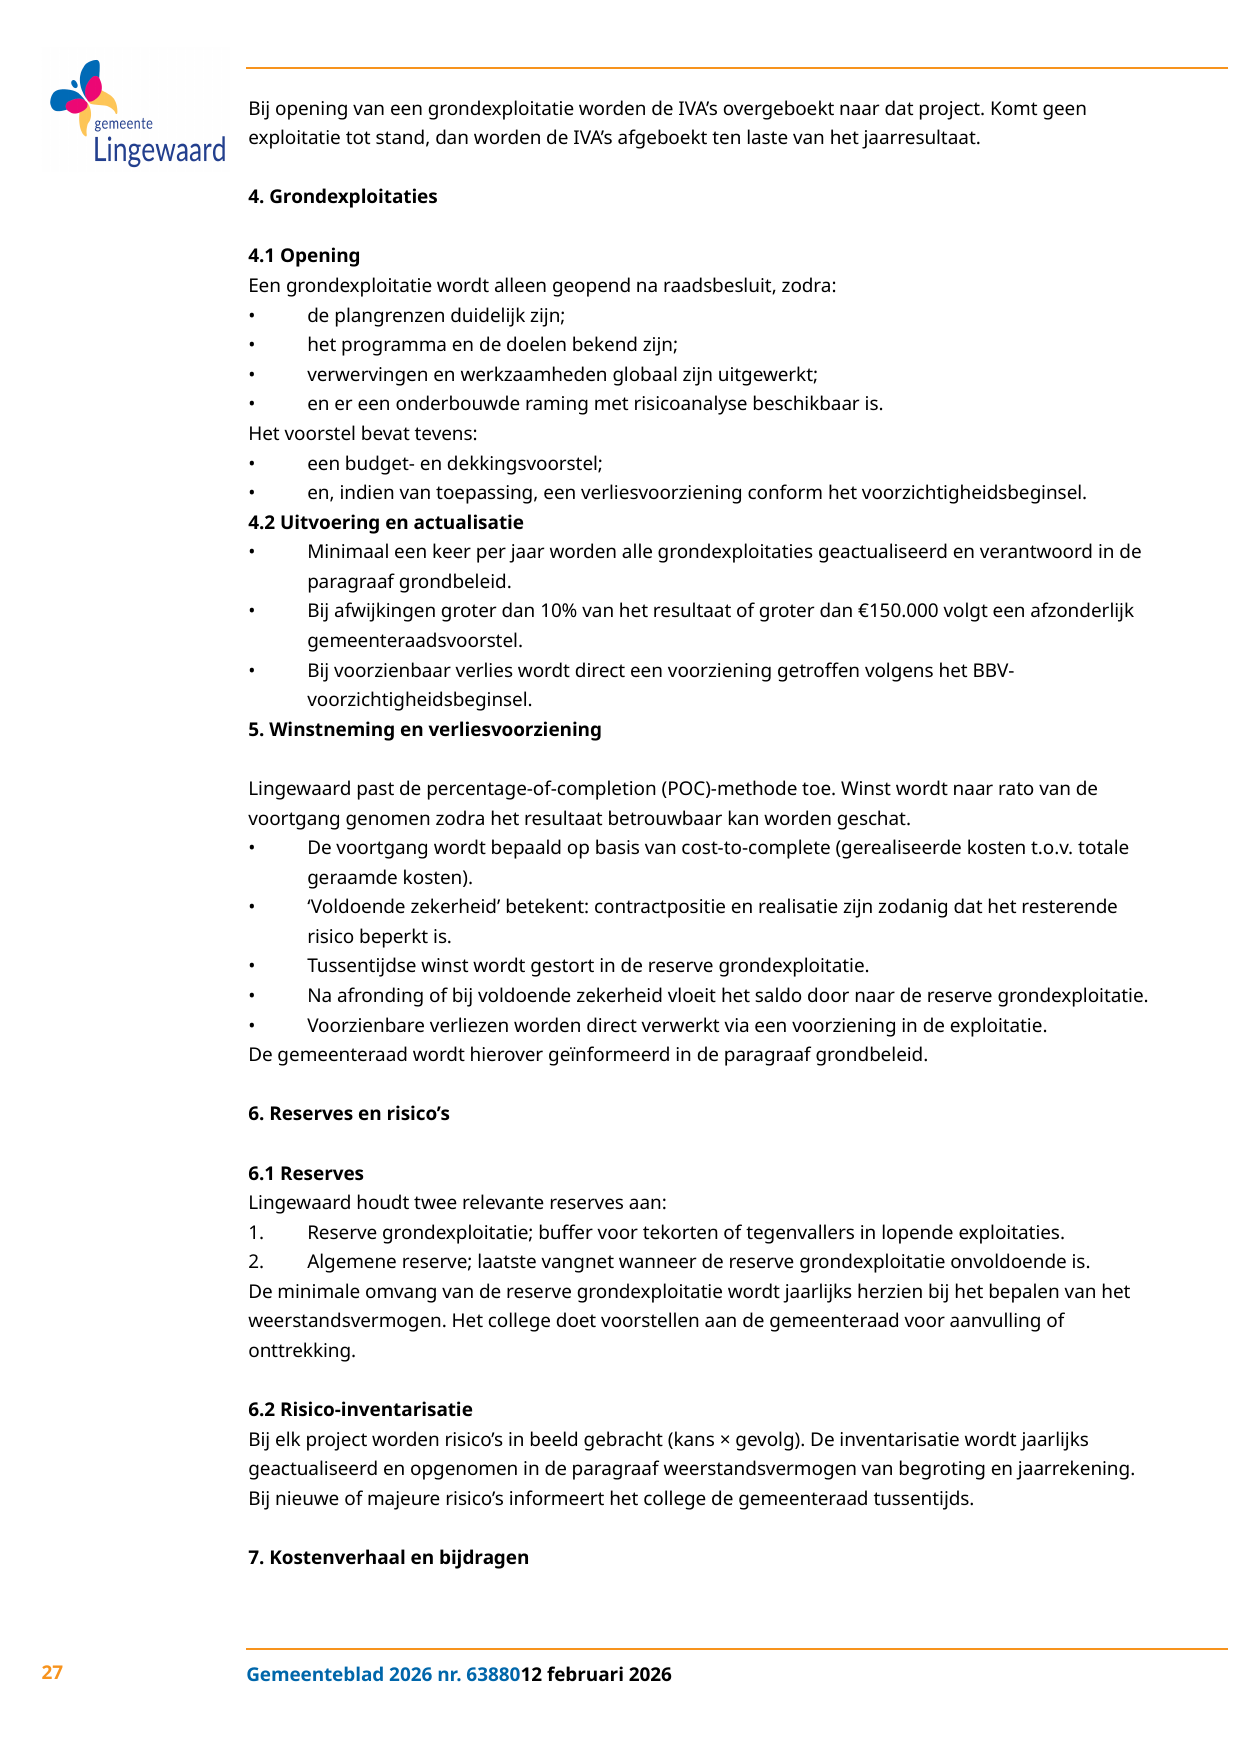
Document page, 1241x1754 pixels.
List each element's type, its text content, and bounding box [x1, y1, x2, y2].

text 5. Winstneming en verliesvoorziening [248, 716, 1152, 742]
text De minimale omvang van de reserve grondexploitatie wordt jaarlijks herzien bij het bepalen van het weerstandsvermogen. Het college doet voorstellen aan de gemeenteraad voor aanvulling of onttrekking. [248, 1278, 1152, 1363]
text 6.1 Reserves [248, 1160, 1152, 1186]
text Bij opening van een grondexploitatie worden de IVA’s overgeboekt naar dat project. Komt geen exploitatie tot stand, dan worden de IVA’s afgeboekt ten laste van het jaarresultaat. [248, 95, 1152, 150]
list Bij afwijkingen groter dan 10% van het resultaat of groter dan €150.000 volgt een afzonderlijk gemeenteraadsvoorstel. [248, 598, 1152, 653]
text 7. Kostenverhaal en bijdragen [248, 1544, 1152, 1570]
text 4.2 Uitvoering en actualisatie [248, 509, 1152, 535]
text Een grondexploitatie wordt alleen geopend na raadsbesluit, zodra: [248, 272, 1152, 298]
list het programma en de doelen bekend zijn; [248, 331, 1152, 357]
text 6.2 Risico-inventarisatie [248, 1396, 1152, 1422]
list Na afronding of bij voldoende zekerheid vloeit het saldo door naar de reserve grondexploitatie. [248, 982, 1152, 1008]
list De voortgang wordt bepaald op basis van cost-to-complete (gerealiseerde kosten t.o.v. totale geraamde kosten). [248, 834, 1152, 890]
list ‘Voldoende zekerheid’ betekent: contractpositie en realisatie zijn zodanig dat het resterende risico beperkt is. [248, 893, 1152, 949]
list verwervingen en werkzaamheden globaal zijn uitgewerkt; [248, 361, 1152, 387]
text Het voorstel bevat tevens: [248, 420, 1152, 446]
text Lingewaard past de percentage-of-completion (POC)-methode toe. Winst wordt naar rato van de voortgang genomen zodra het resultaat betrouwbaar kan worden geschat. [248, 775, 1152, 831]
list de plangrenzen duidelijk zijn; [248, 302, 1152, 328]
text 4. Grondexploitaties [248, 183, 1152, 209]
list Reserve grondexploitatie; buffer voor tekorten of tegenvallers in lopende exploitaties. [248, 1219, 1152, 1245]
list Bij voorzienbaar verlies wordt direct een voorziening getroffen volgens het BBV-voorzichtigheidsbeginsel. [248, 657, 1152, 712]
list Tussentijdse winst wordt gestort in de reserve grondexploitatie. [248, 953, 1152, 978]
list Voorzienbare verliezen worden direct verwerkt via een voorziening in de exploitatie. [248, 1012, 1152, 1038]
text De gemeenteraad wordt hierover geïnformeerd in de paragraaf grondbeleid. [248, 1041, 1152, 1067]
list Minimaal een keer per jaar worden alle grondexploitaties geactualiseerd en verantwoord in de paragraaf grondbeleid. [248, 538, 1152, 594]
text Bij elk project worden risico’s in beeld gebracht (kans × gevolg). De inventarisatie wordt jaarlijks geactualiseerd en opgenomen in de paragraaf weerstandsvermogen van begroting en jaarrekening. Bij nieuwe of majeure risico’s informeert het college de gemeenteraad tussentijds. [248, 1426, 1152, 1511]
list en, indien van toepassing, een verliesvoorziening conform het voorzichtigheidsbeginsel. [248, 479, 1152, 505]
text 4.1 Opening [248, 243, 1152, 268]
text 6. Reserves en risico’s [248, 1101, 1152, 1126]
list een budget- en dekkingsvoorstel; [248, 450, 1152, 476]
picture [41, 47, 231, 172]
text Lingewaard houdt twee relevante reserves aan: [248, 1189, 1152, 1215]
list en er een onderbouwde raming met risicoanalyse beschikbaar is. [248, 391, 1152, 416]
list Algemene reserve; laatste vangnet wanneer de reserve grondexploitatie onvoldoende is. [248, 1248, 1152, 1274]
